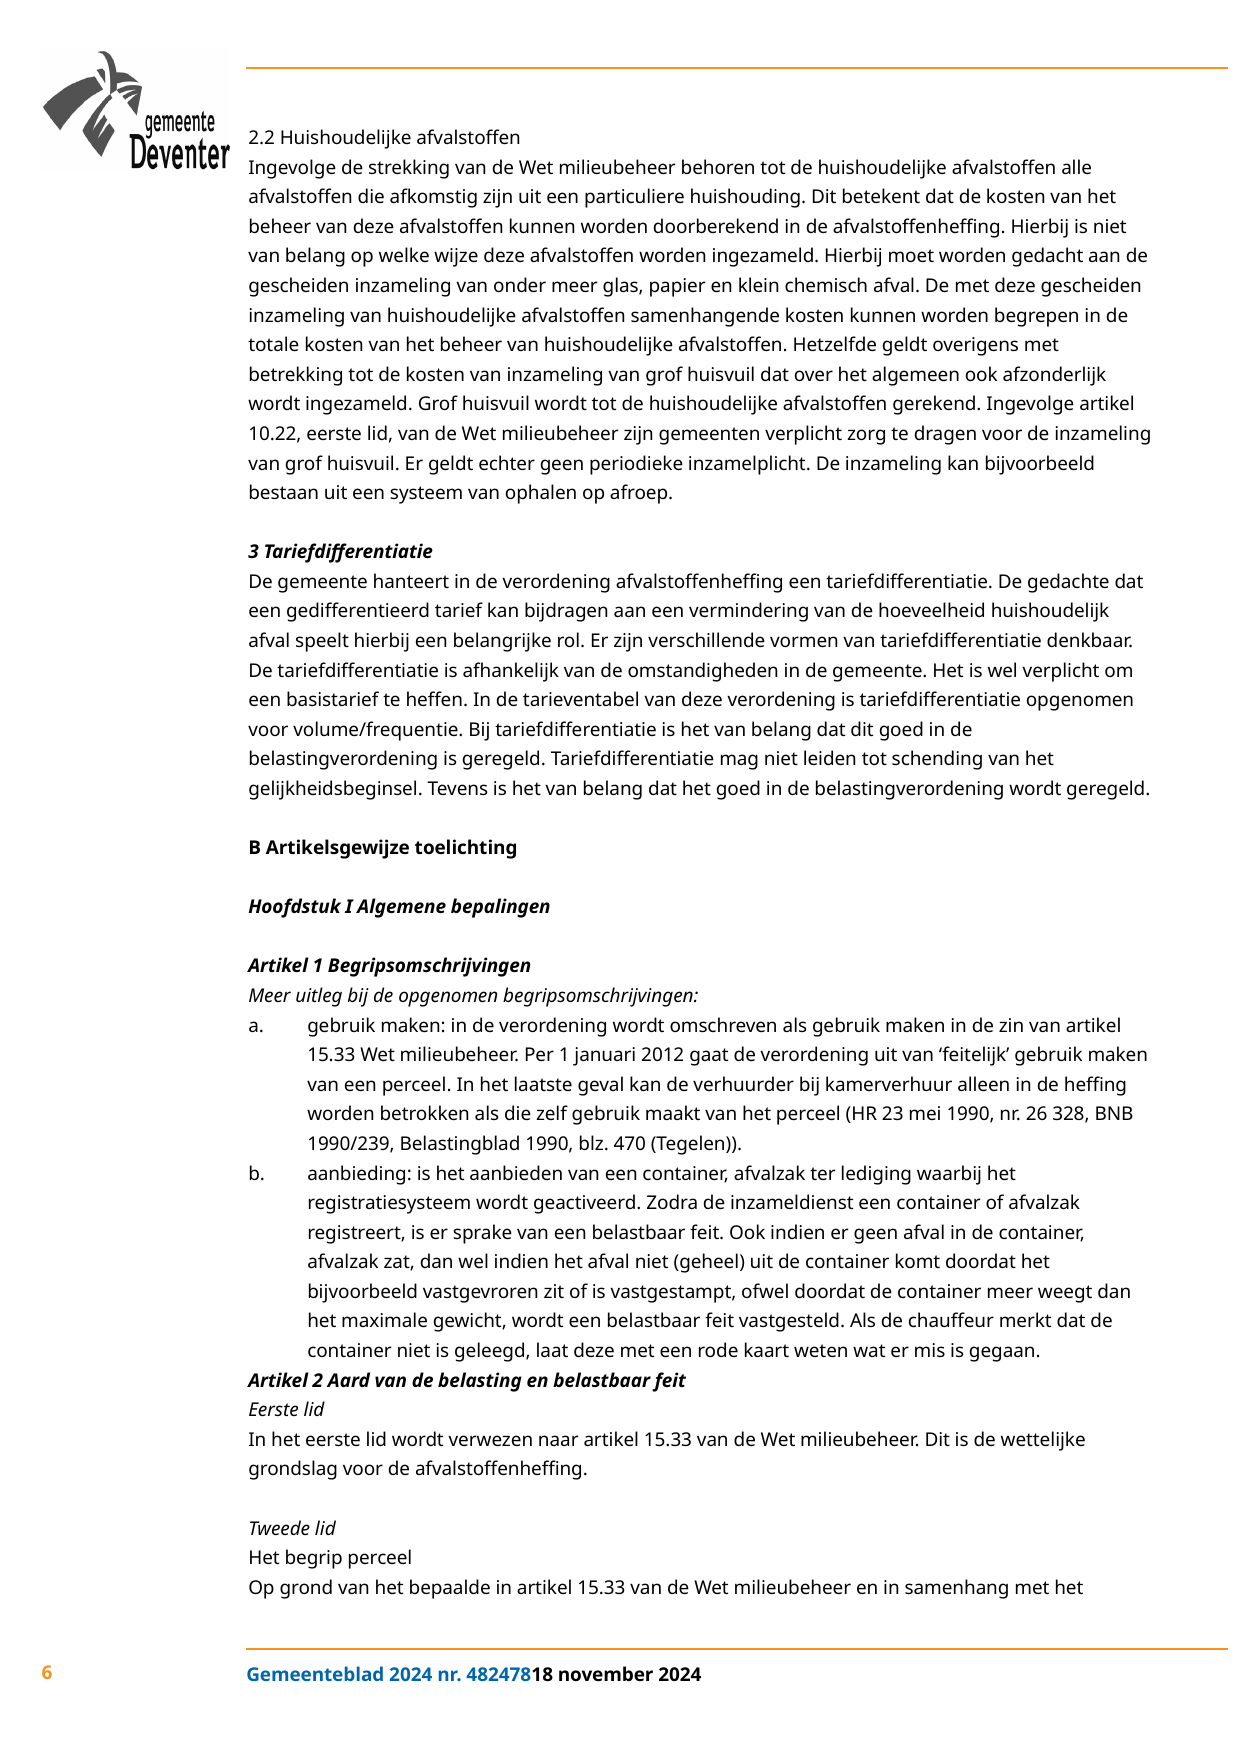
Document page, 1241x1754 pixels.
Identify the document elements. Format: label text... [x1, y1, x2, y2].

text Het begrip perceel [248, 1544, 1152, 1570]
list gebruik maken: in de verordening wordt omschreven als gebruik maken in de zin van artikel 15.33 Wet milieubeheer. Per 1 januari 2012 gaat de verordening uit van ‘feitelijk’ gebruik maken van een perceel. In het laatste geval kan de verhuurder bij kamerverhuur alleen in de heffing worden betrokken als die zelf gebruik maakt van het perceel (HR 23 mei 1990, nr. 26 328, BNB 1990/239, Belastingblad 1990, blz. 470 (Tegelen)). [248, 1012, 1152, 1156]
text Ingevolge de strekking van de Wet milieubeheer behoren tot de huishoudelijke afvalstoffen alle afvalstoffen die afkomstig zijn uit een particuliere huishouding. Dit betekent dat de kosten van het beheer van deze afvalstoffen kunnen worden doorberekend in de afvalstoffenheffing. Hierbij is niet van belang op welke wijze deze afvalstoffen worden ingezameld. Hierbij moet worden gedacht aan de gescheiden inzameling van onder meer glas, papier en klein chemisch afval. De met deze gescheiden inzameling van huishoudelijke afvalstoffen samenhangende kosten kunnen worden begrepen in de totale kosten van het beheer van huishoudelijke afvalstoffen. Hetzelfde geldt overigens met betrekking tot de kosten van inzameling van grof huisvuil dat over het algemeen ook afzonderlijk wordt ingezameld. Grof huisvuil wordt tot de huishoudelijke afvalstoffen gerekend. Ingevolge artikel 10.22, eerste lid, van de Wet milieubeheer zijn gemeenten verplicht zorg te dragen voor de inzameling van grof huisvuil. Er geldt echter geen periodieke inzamelplicht. De inzameling kan bijvoorbeeld bestaan uit een systeem van ophalen op afroep. [248, 154, 1152, 505]
text Eerste lid [248, 1396, 1152, 1422]
text B Artikelsgewijze toelichting [248, 834, 1152, 860]
text In het eerste lid wordt verwezen naar artikel 15.33 van de Wet milieubeheer. Dit is de wettelijke grondslag voor de afvalstoffenheffing. [248, 1426, 1152, 1481]
text 3 Tariefdifferentiatie [248, 538, 1152, 564]
text 2.2 Huishoudelijke afvalstoffen [248, 124, 1152, 150]
text Meer uitleg bij de opgenomen begripsomschrijvingen: [248, 982, 1152, 1008]
picture [41, 47, 231, 172]
text Hoofdstuk I Algemene bepalingen [248, 893, 1152, 919]
text De gemeente hanteert in de verordening afvalstoffenheffing een tariefdifferentiatie. De gedachte dat een gedifferentieerd tarief kan bijdragen aan een vermindering van de hoeveelheid huishoudelijk afval speelt hierbij een belangrijke rol. Er zijn verschillende vormen van tariefdifferentiatie denkbaar. De tariefdifferentiatie is afhankelijk van de omstandigheden in de gemeente. Het is wel verplicht om een basistarief te heffen. In de tarieventabel van deze verordening is tariefdifferentiatie opgenomen voor volume/frequentie. Bij tariefdifferentiatie is het van belang dat dit goed in de belastingverordening is geregeld. Tariefdifferentiatie mag niet leiden tot schending van het gelijkheidsbeginsel. Tevens is het van belang dat het goed in de belastingverordening wordt geregeld. [248, 568, 1152, 801]
text Artikel 2 Aard van de belasting en belastbaar feit [248, 1367, 1152, 1393]
text Artikel 1 Begripsomschrijvingen [248, 953, 1152, 978]
list aanbieding: is het aanbieden van een container, afvalzak ter lediging waarbij het registratiesysteem wordt geactiveerd. Zodra de inzameldienst een container of afvalzak registreert, is er sprake van een belastbaar feit. Ook indien er geen afval in de container, afvalzak zat, dan wel indien het afval niet (geheel) uit de container komt doordat het bijvoorbeeld vastgevroren zit of is vastgestampt, ofwel doordat de container meer weegt dan het maximale gewicht, wordt een belastbaar feit vastgesteld. Als de chauffeur merkt dat de container niet is geleegd, laat deze met een rode kaart weten wat er mis is gegaan. [248, 1160, 1152, 1363]
text Op grond van het bepaalde in artikel 15.33 van de Wet milieubeheer en in samenhang met het [248, 1574, 1152, 1600]
text Tweede lid [248, 1515, 1152, 1541]
